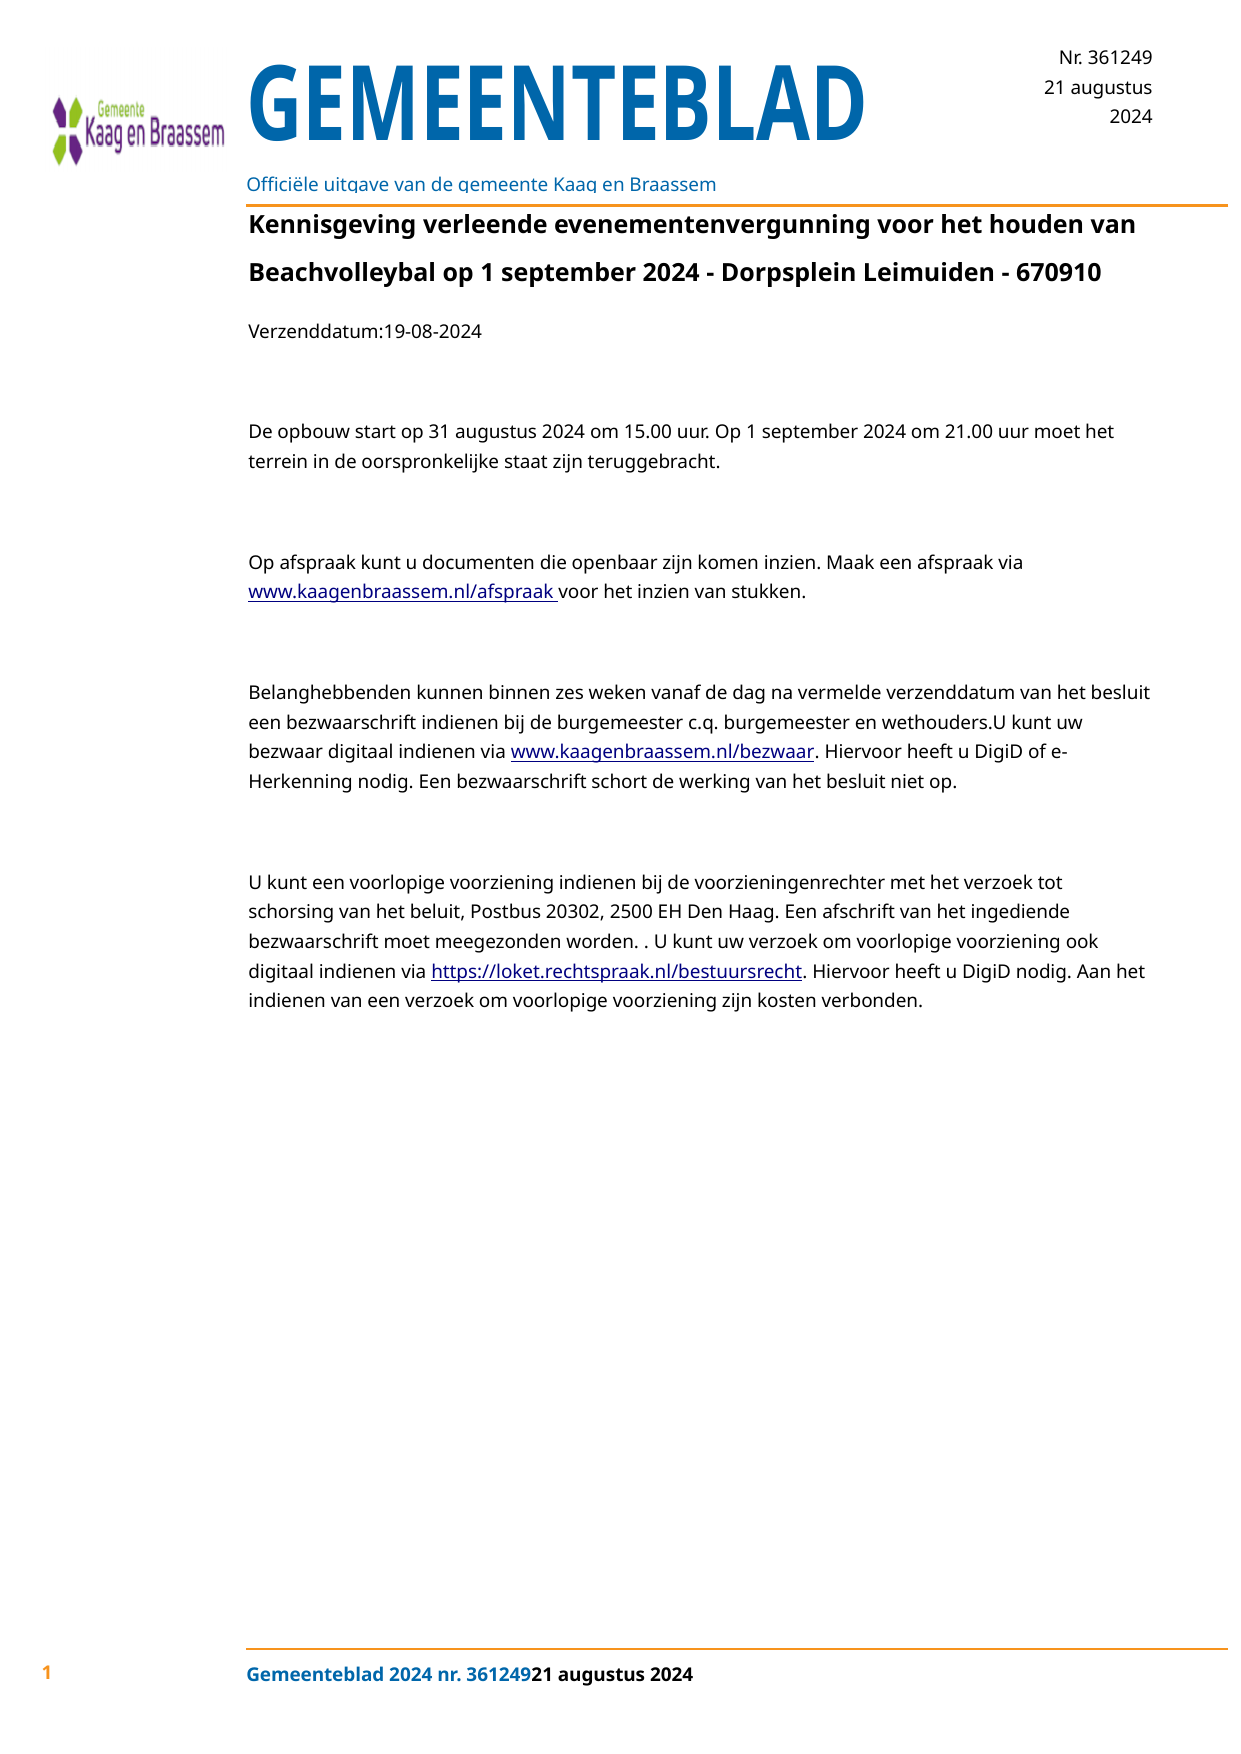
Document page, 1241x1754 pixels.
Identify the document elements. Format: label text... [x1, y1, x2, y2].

text De opbouw start op 31 augustus 2024 om 15.00 uur. Op 1 september 2024 om 21.00 uur moet het terrein in de oorspronkelijke staat zijn teruggebracht. [248, 419, 1152, 474]
text U kunt een voorlopige voorziening indienen bij de voorzieningenrechter met het verzoek tot schorsing van het beluit, Postbus 20302, 2500 EH Den Haag. Een afschrift van het ingediende bezwaarschrift moet meegezonden worden. . U kunt uw verzoek om voorlopige voorziening ook digitaal indienen via https://loket.rechtspraak.nl/bestuursrecht. Hiervoor heeft u DigiD nodig. Aan het indienen van een verzoek om voorlopige voorziening zijn kosten verbonden. [248, 869, 1152, 1013]
text Verzenddatum:19-08-2024 [248, 318, 1152, 344]
text Op afspraak kunt u documenten die openbaar zijn komen inzien. Maak een afspraak via www.kaagenbraassem.nl/afspraak voor het inzien van stukken. [248, 549, 1152, 604]
picture [41, 47, 231, 172]
text Kennisgeving verleende evenementenvergunning voor het houden van Beachvolleybal op 1 september 2024 - Dorpsplein Leimuiden - 670910 [248, 207, 1152, 288]
text Belanghebbenden kunnen binnen zes weken vanaf de dag na vermelde verzenddatum van het besluit een bezwaarschrift indienen bij de burgemeester c.q. burgemeester en wethouders.U kunt uw bezwaar digitaal indienen via www.kaagenbraassem.nl/bezwaar. Hiervoor heeft u DigiD of e-Herkenning nodig. Een bezwaarschrift schort de werking van het besluit niet op. [248, 679, 1152, 794]
